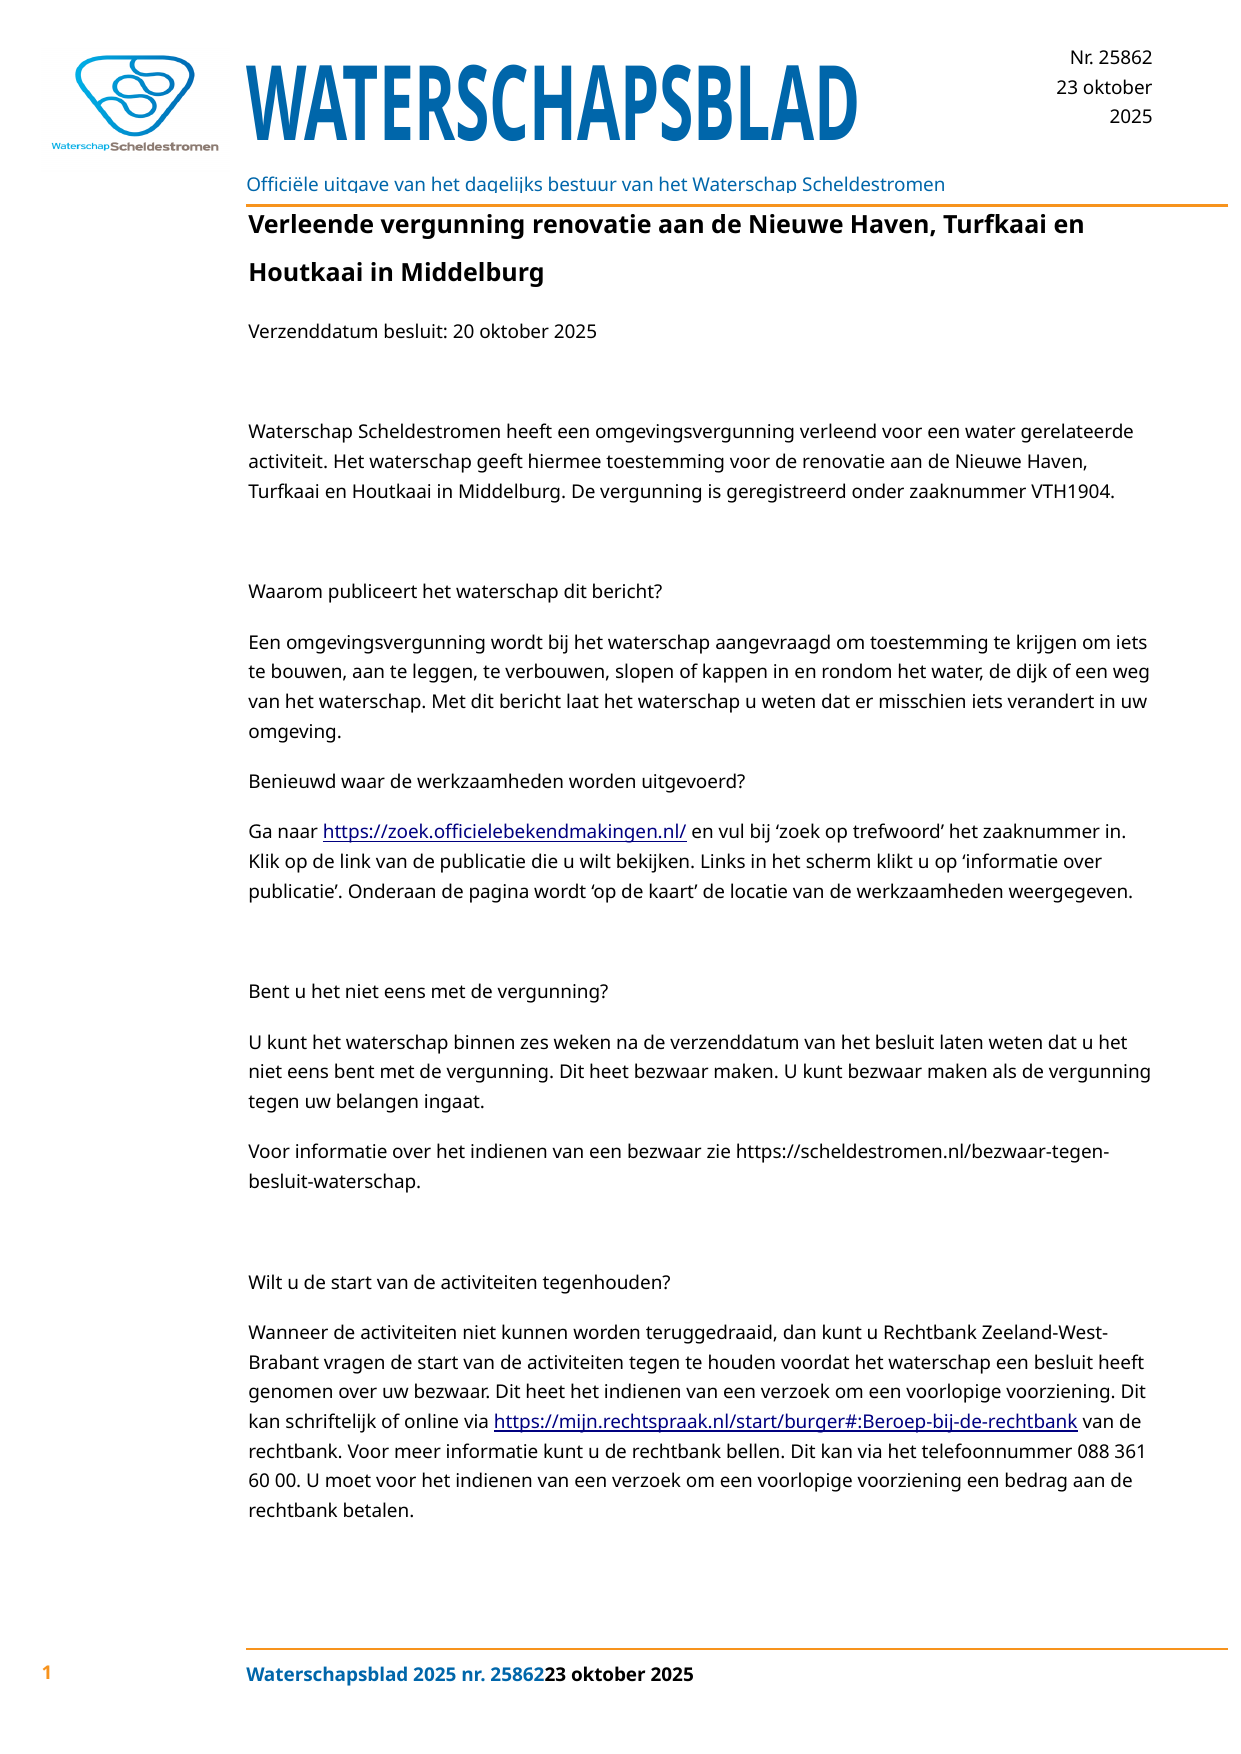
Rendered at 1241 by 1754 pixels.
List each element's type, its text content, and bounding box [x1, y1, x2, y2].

picture [41, 47, 231, 172]
text Wanneer de activiteiten niet kunnen worden teruggedraaid, dan kunt u Rechtbank Zeeland-West-Brabant vragen de start van de activiteiten tegen te houden voordat het waterschap een besluit heeft genomen over uw bezwaar. Dit heet het indienen van een verzoek om een voorlopige voorziening. Dit kan schriftelijk of online via https://mijn.rechtspraak.nl/start/burger#:Beroep-bij-de-rechtbank van de rechtbank. Voor meer informatie kunt u de rechtbank bellen. Dit kan via het telefoonnummer 088 361 60 00. U moet voor het indienen van een verzoek om een voorlopige voorziening een bedrag aan de rechtbank betalen. [248, 1319, 1152, 1523]
text Waarom publiceert het waterschap dit bericht? [248, 579, 1152, 604]
text Wilt u de start van de activiteiten tegenhouden? [248, 1269, 1152, 1295]
text U kunt het waterschap binnen zes weken na de verzenddatum van het besluit laten weten dat u het niet eens bent met de vergunning. Dit heet bezwaar maken. U kunt bezwaar maken als de vergunning tegen uw belangen ingaat. [248, 1029, 1152, 1114]
text Waterschap Scheldestromen heeft een omgevingsvergunning verleend voor een water gerelateerde activiteit. Het waterschap geeft hiermee toestemming voor de renovatie aan de Nieuwe Haven, Turfkaai en Houtkaai in Middelburg. De vergunning is geregistreerd onder zaaknummer VTH1904. [248, 419, 1152, 504]
text Ga naar https://zoek.officielebekendmakingen.nl/ en vul bij ‘zoek op trefwoord’ het zaaknummer in. Klik op de link van de publicatie die u wilt bekijken. Links in het scherm klikt u op ‘informatie over publicatie’. Onderaan de pagina wordt ‘op de kaart’ de locatie van de werkzaamheden weergegeven. [248, 819, 1152, 904]
text Verzenddatum besluit: 20 oktober 2025 [248, 318, 1152, 344]
text Benieuwd waar de werkzaamheden worden uitgevoerd? [248, 768, 1152, 794]
text Een omgevingsvergunning wordt bij het waterschap aangevraagd om toestemming te krijgen om iets te bouwen, aan te leggen, te verbouwen, slopen of kappen in en rondom het water, de dijk of een weg van het waterschap. Met dit bericht laat het waterschap u weten dat er misschien iets verandert in uw omgeving. [248, 629, 1152, 744]
text Voor informatie over het indienen van een bezwaar zie https://scheldestromen.nl/bezwaar-tegen-besluit-waterschap. [248, 1139, 1152, 1194]
text Verleende vergunning renovatie aan de Nieuwe Haven, Turfkaai en Houtkaai in Middelburg [248, 207, 1152, 288]
text Bent u het niet eens met de vergunning? [248, 979, 1152, 1004]
